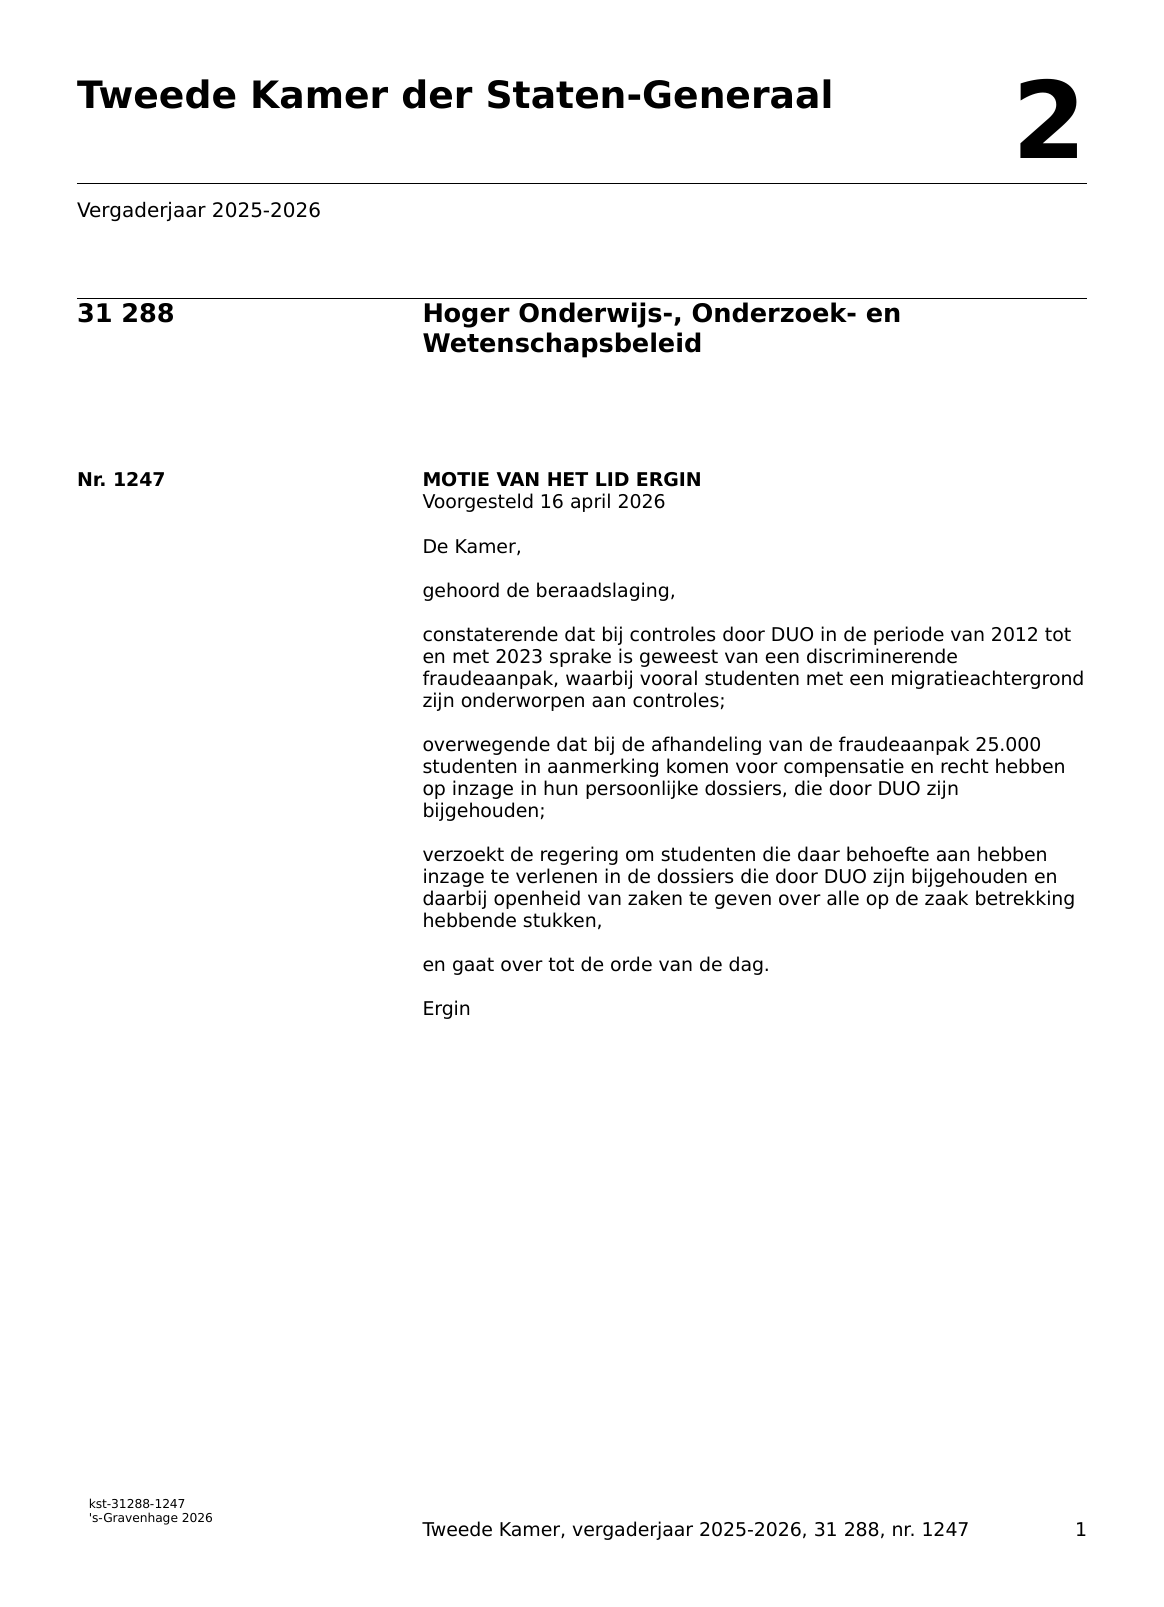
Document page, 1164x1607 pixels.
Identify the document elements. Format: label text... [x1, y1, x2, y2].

table_header Tweede Kamer der Staten-Generaal [77, 59, 886, 183]
table_cell Vergaderjaar 2025-2026 [77, 184, 1087, 298]
text De Kamer, [422, 536, 1087, 557]
table_header 2 [886, 59, 1087, 183]
text en gaat over tot de orde van de dag. [422, 954, 1087, 976]
text Voorgesteld 16 april 2026 [422, 491, 1087, 513]
text verzoekt de regering om studenten die daar behoefte aan hebben inzage te verlenen in de dossiers die door DUO zijn bijgehouden en daarbij openheid van zaken te geven over alle op de zaak betrekking hebbende stukken, [422, 844, 1087, 932]
subtitle 31 288 Hoger Onderwijs-, Onderzoek- en Wetenschapsbeleid [77, 299, 1087, 358]
text Ergin [422, 998, 1087, 1020]
subtitle Nr. 1247 MOTIE VAN HET LID ERGIN [77, 469, 1087, 491]
text overwegende dat bij de afhandeling van de fraudeaanpak 25.000 studenten in aanmerking komen voor compensatie en recht hebben op inzage in hun persoonlijke dossiers, die door DUO zijn bijgehouden; [422, 734, 1087, 822]
text gehoord de beraadslaging, [422, 580, 1087, 602]
text constaterende dat bij controles door DUO in de periode van 2012 tot en met 2023 sprake is geweest van een discriminerende fraudeaanpak, waarbij vooral studenten met een migratieachtergrond zijn onderworpen aan controles; [422, 624, 1087, 712]
text 's-Gravenhage 2026 [88, 1511, 323, 1525]
text kst-31288-1247 [88, 1497, 323, 1511]
